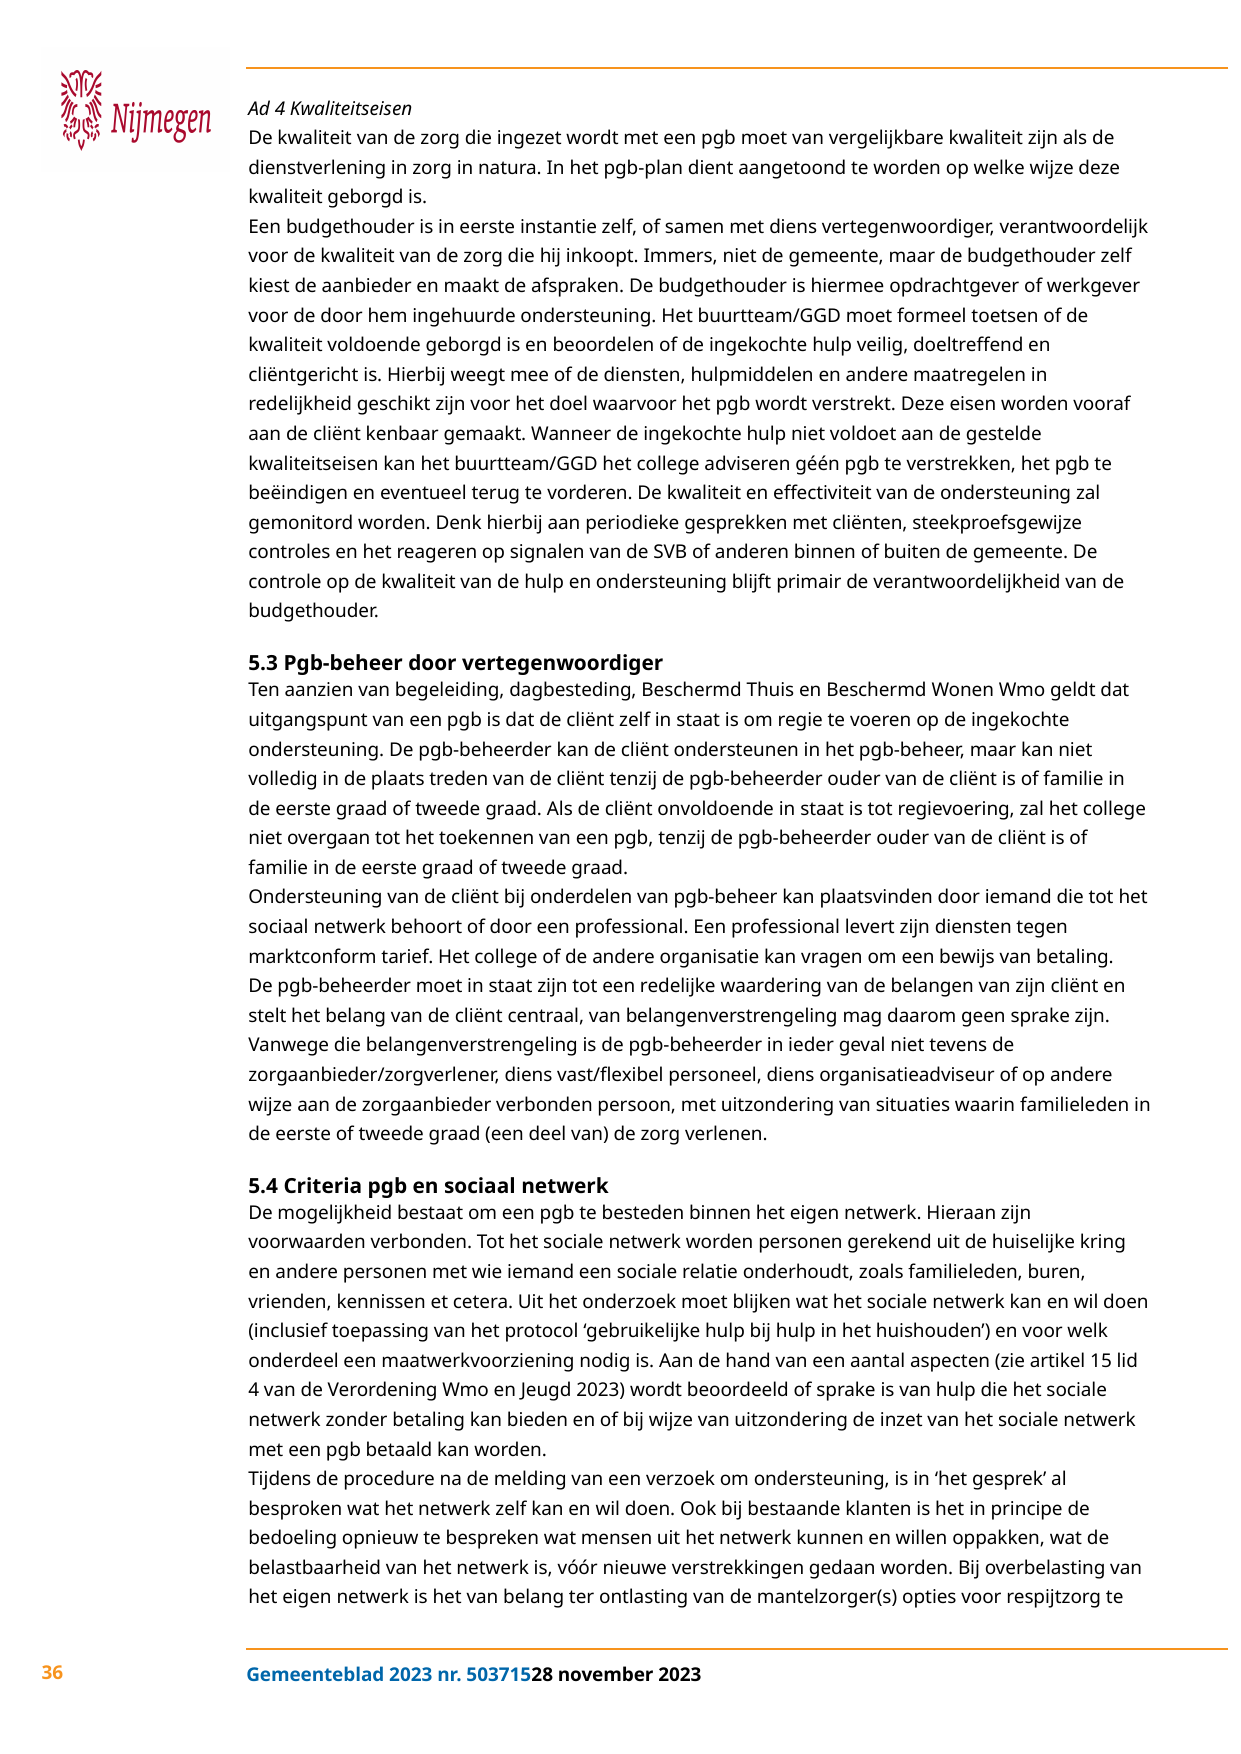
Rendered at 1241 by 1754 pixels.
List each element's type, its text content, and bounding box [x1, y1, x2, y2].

text 5.4 Criteria pgb en sociaal netwerk [248, 1171, 1152, 1199]
text Ondersteuning van de cliënt bij onderdelen van pgb-beheer kan plaatsvinden door iemand die tot het sociaal netwerk behoort of door een professional. Een professional levert zijn diensten tegen marktconform tarief. Het college of de andere organisatie kan vragen om een bewijs van betaling. [248, 884, 1152, 968]
picture [41, 47, 231, 172]
text 5.3 Pgb-beheer door vertegenwoordiger [248, 648, 1152, 677]
text De mogelijkheid bestaat om een pgb te besteden binnen het eigen netwerk. Hieraan zijn voorwaarden verbonden. Tot het sociale netwerk worden personen gerekend uit de huiselijke kring en andere personen met wie iemand een sociale relatie onderhoudt, zoals familieleden, buren, vrienden, kennissen et cetera. Uit het onderzoek moet blijken wat het sociale netwerk kan en wil doen (inclusief toepassing van het protocol ‘gebruikelijke hulp bij hulp in het huishouden’) en voor welk onderdeel een maatwerkvoorziening nodig is. Aan de hand van een aantal aspecten (zie artikel 15 lid 4 van de Verordening Wmo en Jeugd 2023) wordt beoordeeld of sprake is van hulp die het sociale netwerk zonder betaling kan bieden en of bij wijze van uitzondering de inzet van het sociale netwerk met een pgb betaald kan worden. [248, 1199, 1152, 1462]
text Ten aanzien van begeleiding, dagbesteding, Beschermd Thuis en Beschermd Wonen Wmo geldt dat uitgangspunt van een pgb is dat de cliënt zelf in staat is om regie te voeren op de ingekochte ondersteuning. De pgb-beheerder kan de cliënt ondersteunen in het pgb-beheer, maar kan niet volledig in de plaats treden van de cliënt tenzij de pgb-beheerder ouder van de cliënt is of familie in de eerste graad of tweede graad. Als de cliënt onvoldoende in staat is tot regievoering, zal het college niet overgaan tot het toekennen van een pgb, tenzij de pgb-beheerder ouder van de cliënt is of familie in de eerste graad of tweede graad. [248, 677, 1152, 880]
text Ad 4 Kwaliteitseisen [248, 95, 1152, 121]
text Een budgethouder is in eerste instantie zelf, of samen met diens vertegenwoordiger, verantwoordelijk voor de kwaliteit van de zorg die hij inkoopt. Immers, niet de gemeente, maar de budgethouder zelf kiest de aanbieder en maakt de afspraken. De budgethouder is hiermee opdrachtgever of werkgever voor de door hem ingehuurde ondersteuning. Het buurtteam/GGD moet formeel toetsen of de kwaliteit voldoende geborgd is en beoordelen of de ingekochte hulp veilig, doeltreffend en cliëntgericht is. Hierbij weegt mee of de diensten, hulpmiddelen en andere maatregelen in redelijkheid geschikt zijn voor het doel waarvoor het pgb wordt verstrekt. Deze eisen worden vooraf aan de cliënt kenbaar gemaakt. Wanneer de ingekochte hulp niet voldoet aan de gestelde kwaliteitseisen kan het buurtteam/GGD het college adviseren géén pgb te verstrekken, het pgb te beëindigen en eventueel terug te vorderen. De kwaliteit en effectiviteit van de ondersteuning zal gemonitord worden. Denk hierbij aan periodieke gesprekken met cliënten, steekproefsgewijze controles en het reageren op signalen van de SVB of anderen binnen of buiten de gemeente. De controle op de kwaliteit van de hulp en ondersteuning blijft primair de verantwoordelijkheid van de budgethouder. [248, 213, 1152, 623]
text De pgb-beheerder moet in staat zijn tot een redelijke waardering van de belangen van zijn cliënt en stelt het belang van de cliënt centraal, van belangenverstrengeling mag daarom geen sprake zijn. Vanwege die belangenverstrengeling is de pgb-beheerder in ieder geval niet tevens de zorgaanbieder/zorgverlener, diens vast/flexibel personeel, diens organisatieadviseur of op andere wijze aan de zorgaanbieder verbonden persoon, met uitzondering van situaties waarin familieleden in de eerste of tweede graad (een deel van) de zorg verlenen. [248, 972, 1152, 1146]
text Tijdens de procedure na de melding van een verzoek om ondersteuning, is in ‘het gesprek’ al besproken wat het netwerk zelf kan en wil doen. Ook bij bestaande klanten is het in principe de bedoeling opnieuw te bespreken wat mensen uit het netwerk kunnen en willen oppakken, wat de belastbaarheid van het netwerk is, vóór nieuwe verstrekkingen gedaan worden. Bij overbelasting van het eigen netwerk is het van belang ter ontlasting van de mantelzorger(s) opties voor respijtzorg te [248, 1465, 1152, 1609]
text De kwaliteit van de zorg die ingezet wordt met een pgb moet van vergelijkbare kwaliteit zijn als de dienstverlening in zorg in natura. In het pgb-plan dient aangetoond te worden op welke wijze deze kwaliteit geborgd is. [248, 124, 1152, 209]
